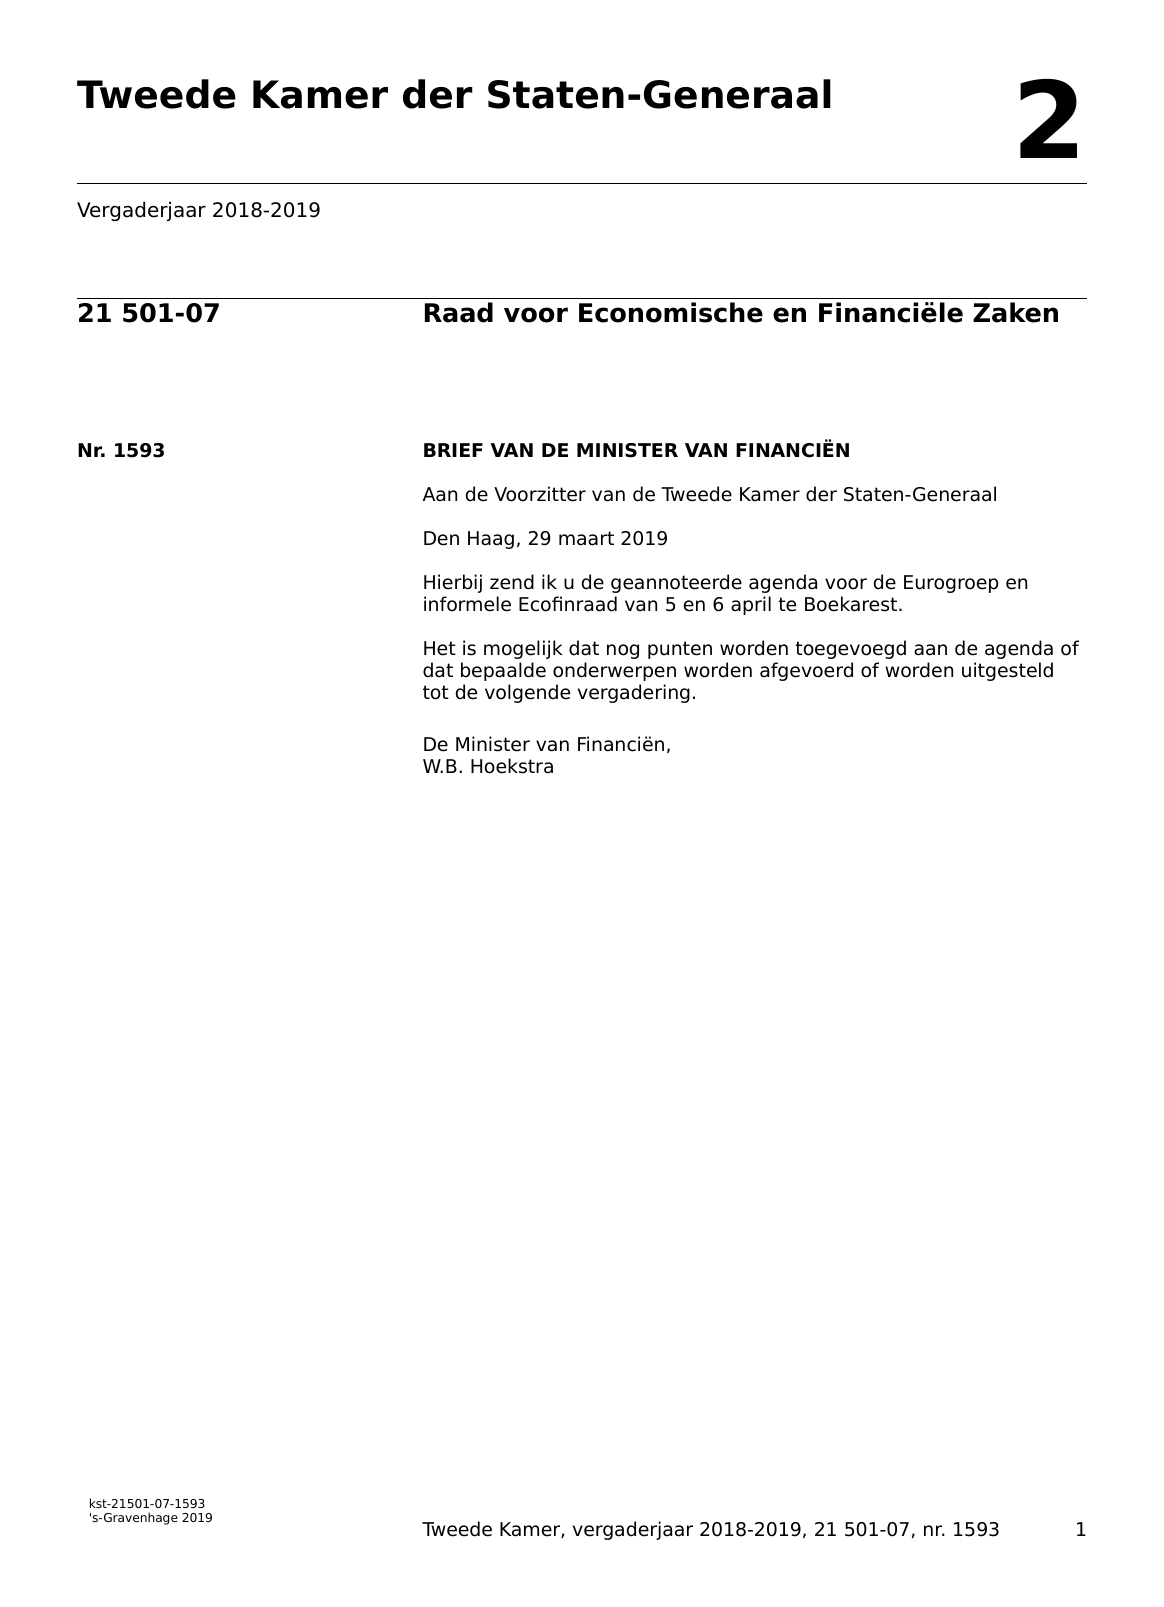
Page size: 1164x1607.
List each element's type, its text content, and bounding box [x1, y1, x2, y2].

text De Minister van Financiën, W.B. Hoekstra [422, 734, 1087, 778]
text Den Haag, 29 maart 2019 [422, 528, 1087, 550]
text Het is mogelijk dat nog punten worden toegevoegd aan de agenda of dat bepaalde onderwerpen worden afgevoerd of worden uitgesteld tot de volgende vergadering. [422, 638, 1087, 704]
text kst-21501-07-1593 [88, 1497, 323, 1511]
text Aan de Voorzitter van de Tweede Kamer der Staten-Generaal [422, 484, 1087, 506]
table_cell Vergaderjaar 2018-2019 [77, 184, 1087, 298]
text 's-Gravenhage 2019 [88, 1511, 323, 1525]
table_header 2 [886, 59, 1087, 183]
text Hierbij zend ik u de geannoteerde agenda voor de Eurogroep en informele Ecofinraad van 5 en 6 april te Boekarest. [422, 572, 1087, 616]
subtitle 21 501-07 Raad voor Economische en Financiële Zaken [77, 299, 1087, 329]
subtitle Nr. 1593 BRIEF VAN DE MINISTER VAN FINANCIËN [77, 440, 1087, 462]
table_header Tweede Kamer der Staten-Generaal [77, 59, 886, 183]
